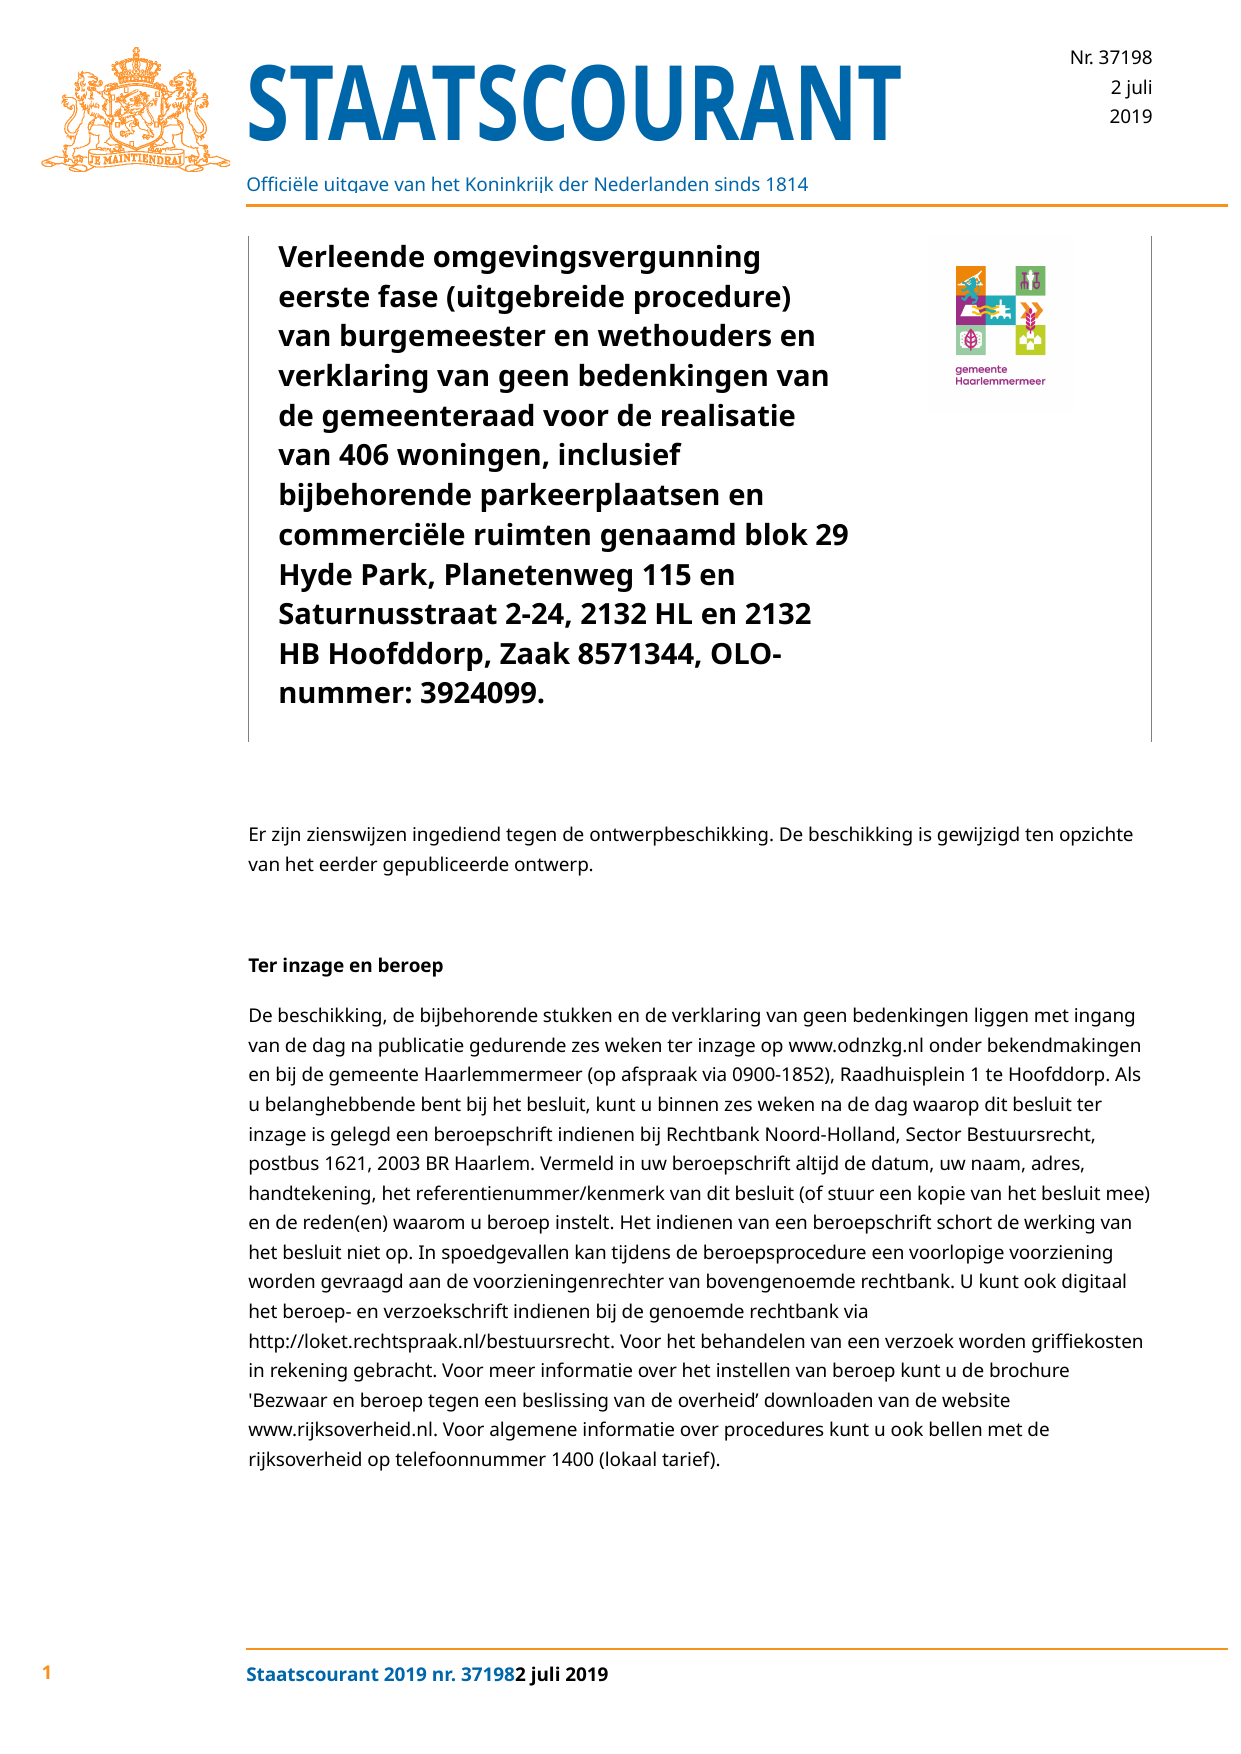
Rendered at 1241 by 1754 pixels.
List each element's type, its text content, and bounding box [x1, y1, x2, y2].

text De beschikking, de bijbehorende stukken en de verklaring van geen bedenkingen liggen met ingang van de dag na publicatie gedurende zes weken ter inzage op www.odnzkg.nl onder bekendmakingen en bij de gemeente Haarlemmermeer (op afspraak via 0900-1852), Raadhuisplein 1 te Hoofddorp. Als u belanghebbende bent bij het besluit, kunt u binnen zes weken na de dag waarop dit besluit ter inzage is gelegd een beroepschrift indienen bij Rechtbank Noord-Holland, Sector Bestuursrecht, postbus 1621, 2003 BR Haarlem. Vermeld in uw beroepschrift altijd de datum, uw naam, adres, handtekening, het referentienummer/kenmerk van dit besluit (of stuur een kopie van het besluit mee) en de reden(en) waarom u beroep instelt. Het indienen van een beroepschrift schort de werking van het besluit niet op. In spoedgevallen kan tijdens de beroepsprocedure een voorlopige voorziening worden gevraagd aan de voorzieningenrechter van bovengenoemde rechtbank. U kunt ook digitaal het beroep- en verzoekschrift indienen bij de genoemde rechtbank via http://loket.rechtspraak.nl/bestuursrecht. Voor het behandelen van een verzoek worden griffiekosten in rekening gebracht. Voor meer informatie over het instellen van beroep kunt u de brochure 'Bezwaar en beroep tegen een beslissing van de overheid’ downloaden van de website www.rijksoverheid.nl. Voor algemene informatie over procedures kunt u ook bellen met de rijksoverheid op telefoonnummer 1400 (lokaal tarief). [248, 1002, 1152, 1472]
table_header [850, 236, 926, 413]
text Ter inzage en beroep [248, 952, 1152, 978]
table_header [850, 414, 1151, 742]
text Er zijn zienswijzen ingediend tegen de ontwerpbeschikking. De beschikking is gewijzigd ten opzichte van het eerder gepubliceerde ontwerp. [248, 822, 1152, 877]
table_header [1075, 236, 1151, 413]
picture [926, 236, 1075, 414]
table_header Verleende omgevingsvergunning eerste fase (uitgebreide procedure) van burgemeester en wethouders en verklaring van geen bedenkingen van de gemeenteraad voor de realisatie van 406 woningen, inclusief bijbehorende parkeerplaatsen en commerciële ruimten genaamd blok 29 Hyde Park, Planetenweg 115 en Saturnusstraat 2-24, 2132 HL en 2132 HB Hoofddorp, Zaak 8571344, OLO-nummer: 3924099. [249, 236, 850, 742]
picture [41, 47, 231, 172]
